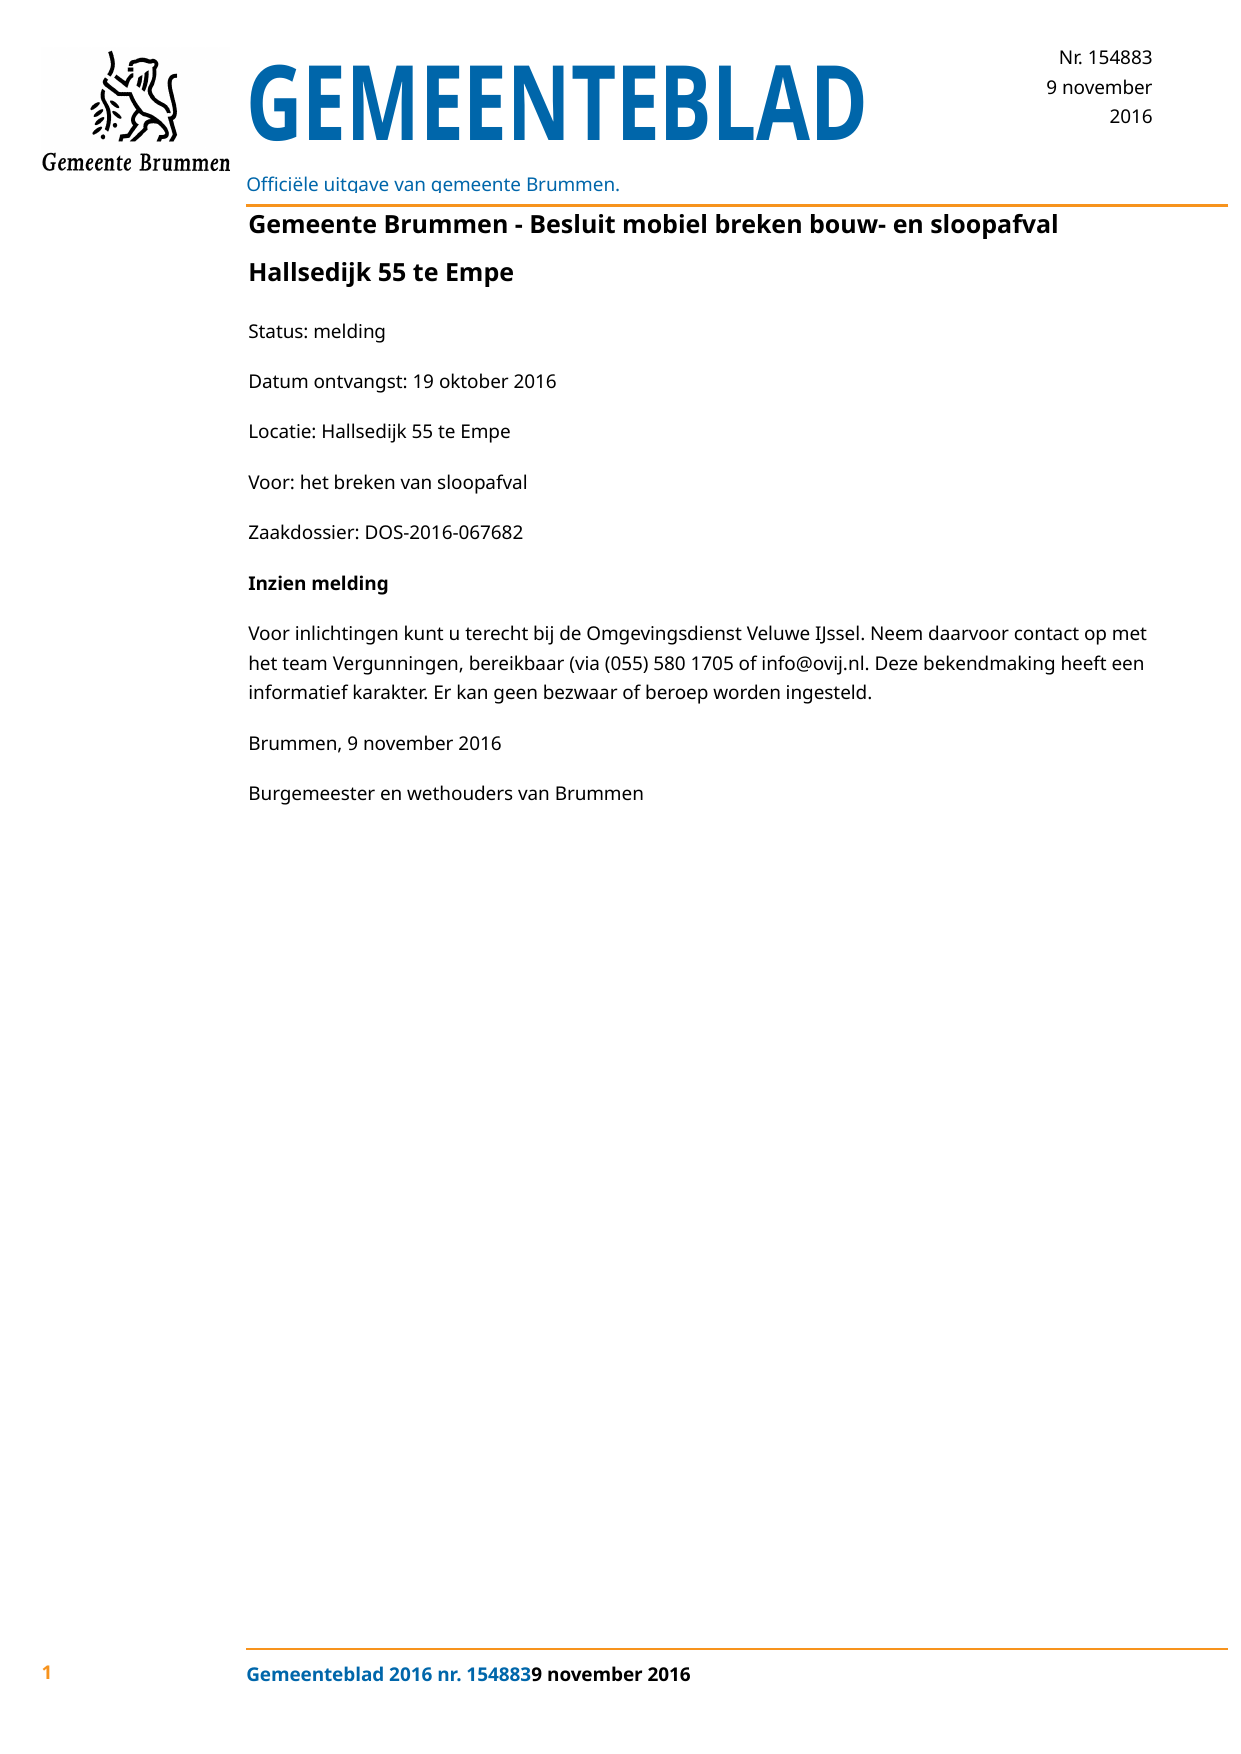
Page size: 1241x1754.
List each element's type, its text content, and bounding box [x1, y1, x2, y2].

text Voor inlichtingen kunt u terecht bij de Omgevingsdienst Veluwe IJssel. Neem daarvoor contact op met het team Vergunningen, bereikbaar (via (055) 580 1705 of info@ovij.nl. Deze bekendmaking heeft een informatief karakter. Er kan geen bezwaar of beroep worden ingesteld. [248, 620, 1152, 705]
text Zaakdossier: DOS-2016-067682 [248, 519, 1152, 545]
text Voor: het breken van sloopafval [248, 469, 1152, 495]
text Datum ontvangst: 19 oktober 2016 [248, 368, 1152, 394]
text Burgemeester en wethouders van Brummen [248, 780, 1152, 806]
text Locatie: Hallsedijk 55 te Empe [248, 419, 1152, 444]
text Brummen, 9 november 2016 [248, 730, 1152, 756]
picture [41, 47, 231, 172]
text Gemeente Brummen - Besluit mobiel breken bouw- en sloopafval Hallsedijk 55 te Empe [248, 207, 1152, 288]
text Status: melding [248, 318, 1152, 344]
text Inzien melding [248, 570, 1152, 596]
